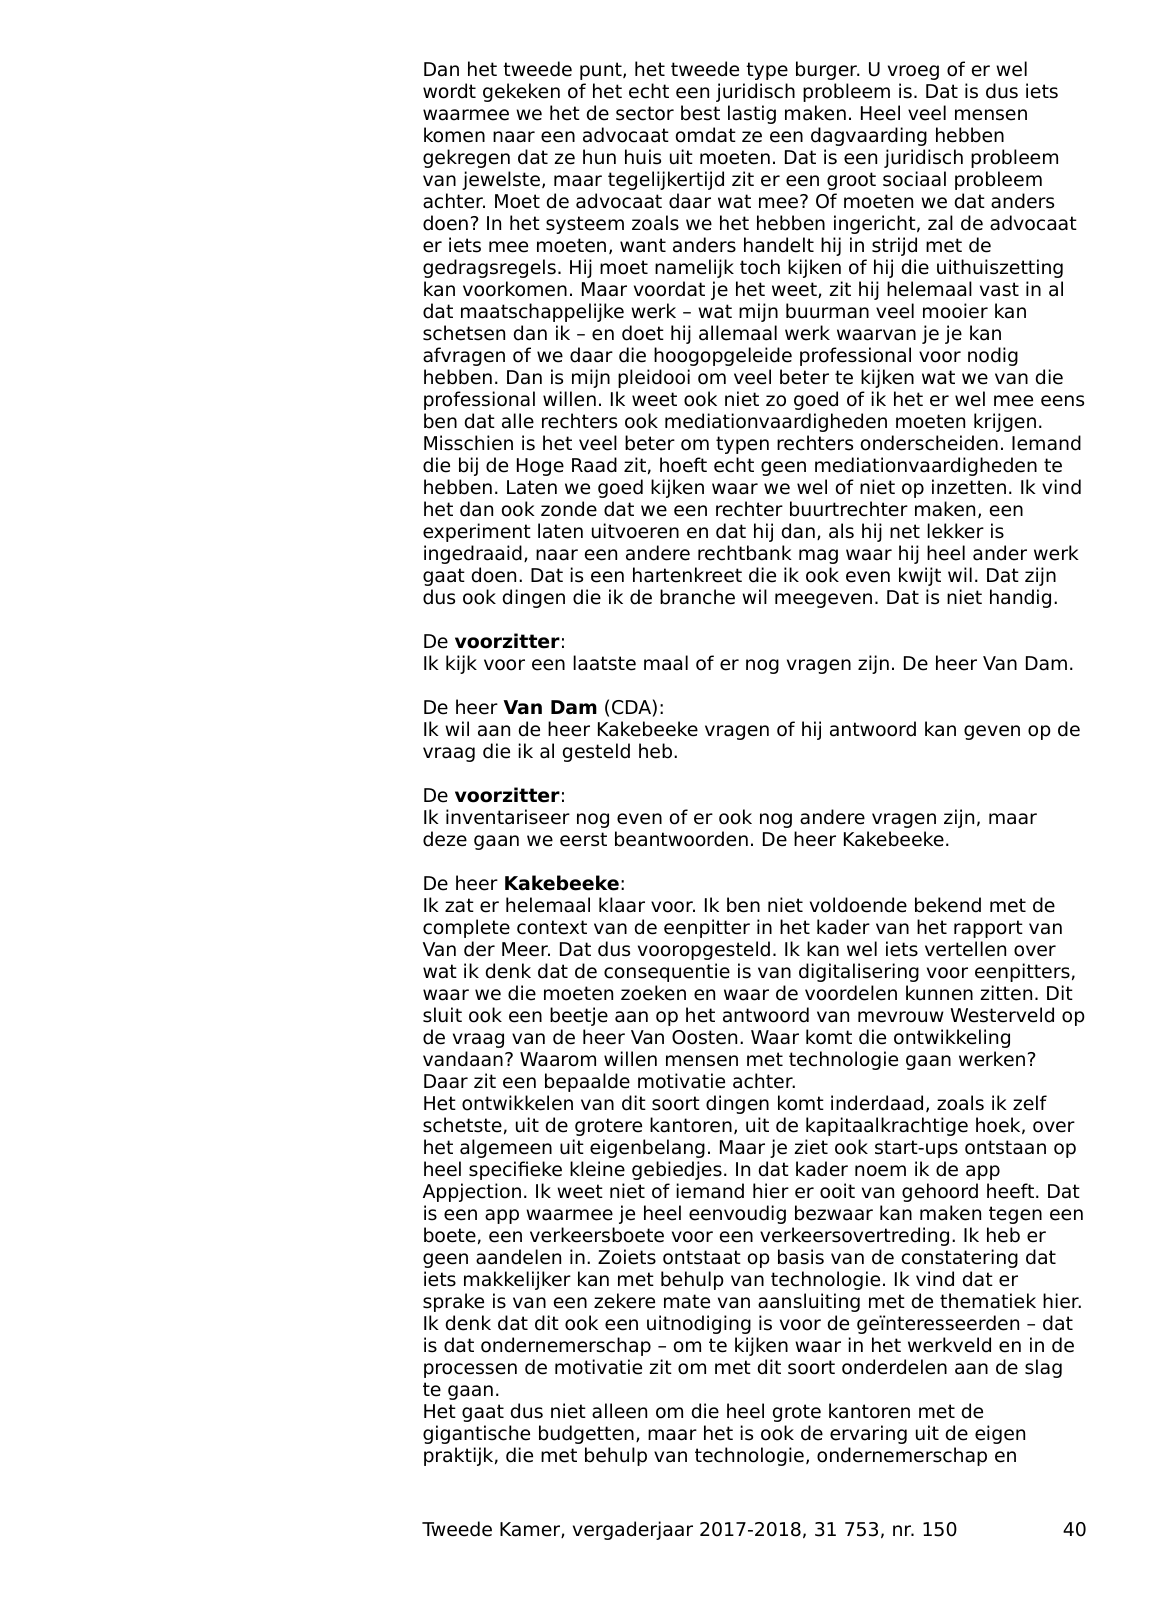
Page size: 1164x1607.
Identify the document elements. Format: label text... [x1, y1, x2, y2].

text De voorzitter: [422, 631, 1087, 653]
text Ik zat er helemaal klaar voor. Ik ben niet voldoende bekend met de complete context van de eenpitter in het kader van het rapport van Van der Meer. Dat dus vooropgesteld. Ik kan wel iets vertellen over wat ik denk dat de consequentie is van digitalisering voor eenpitters, waar we die moeten zoeken en waar de voordelen kunnen zitten. Dit sluit ook een beetje aan op het antwoord van mevrouw Westerveld op de vraag van de heer Van Oosten. Waar komt die ontwikkeling vandaan? Waarom willen mensen met technologie gaan werken? Daar zit een bepaalde motivatie achter. [422, 895, 1087, 1093]
text De voorzitter: [422, 785, 1087, 807]
text Ik inventariseer nog even of er ook nog andere vragen zijn, maar deze gaan we eerst beantwoorden. De heer Kakebeeke. [422, 807, 1087, 851]
text Ik wil aan de heer Kakebeeke vragen of hij antwoord kan geven op de vraag die ik al gesteld heb. [422, 719, 1087, 763]
text Het gaat dus niet alleen om die heel grote kantoren met de gigantische budgetten, maar het is ook de ervaring uit de eigen praktijk, die met behulp van technologie, ondernemerschap en [422, 1401, 1087, 1467]
text Ik kijk voor een laatste maal of er nog vragen zijn. De heer Van Dam. [422, 653, 1087, 675]
text De heer Kakebeeke: [422, 873, 1087, 895]
text Het ontwikkelen van dit soort dingen komt inderdaad, zoals ik zelf schetste, uit de grotere kantoren, uit de kapitaalkrachtige hoek, over het algemeen uit eigenbelang. Maar je ziet ook start-ups ontstaan op heel specifieke kleine gebiedjes. In dat kader noem ik de app Appjection. Ik weet niet of iemand hier er ooit van gehoord heeft. Dat is een app waarmee je heel eenvoudig bezwaar kan maken tegen een boete, een verkeersboete voor een verkeersovertreding. Ik heb er geen aandelen in. Zoiets ontstaat op basis van de constatering dat iets makkelijker kan met behulp van technologie. Ik vind dat er sprake is van een zekere mate van aansluiting met de thematiek hier. Ik denk dat dit ook een uitnodiging is voor de geïnteresseerden – dat is dat ondernemerschap – om te kijken waar in het werkveld en in de processen de motivatie zit om met dit soort onderdelen aan de slag te gaan. [422, 1093, 1087, 1401]
text Dan het tweede punt, het tweede type burger. U vroeg of er wel wordt gekeken of het echt een juridisch probleem is. Dat is dus iets waarmee we het de sector best lastig maken. Heel veel mensen komen naar een advocaat omdat ze een dagvaarding hebben gekregen dat ze hun huis uit moeten. Dat is een juridisch probleem van jewelste, maar tegelijkertijd zit er een groot sociaal probleem achter. Moet de advocaat daar wat mee? Of moeten we dat anders doen? In het systeem zoals we het hebben ingericht, zal de advocaat er iets mee moeten, want anders handelt hij in strijd met de gedragsregels. Hij moet namelijk toch kijken of hij die uithuiszetting kan voorkomen. Maar voordat je het weet, zit hij helemaal vast in al dat maatschappelijke werk – wat mijn buurman veel mooier kan schetsen dan ik – en doet hij allemaal werk waarvan je je kan afvragen of we daar die hoogopgeleide professional voor nodig hebben. Dan is mijn pleidooi om veel beter te kijken wat we van die professional willen. Ik weet ook niet zo goed of ik het er wel mee eens ben dat alle rechters ook mediationvaardigheden moeten krijgen. Misschien is het veel beter om typen rechters onderscheiden. Iemand die bij de Hoge Raad zit, hoeft echt geen mediationvaardigheden te hebben. Laten we goed kijken waar we wel of niet op inzetten. Ik vind het dan ook zonde dat we een rechter buurtrechter maken, een experiment laten uitvoeren en dat hij dan, als hij net lekker is ingedraaid, naar een andere rechtbank mag waar hij heel ander werk gaat doen. Dat is een hartenkreet die ik ook even kwijt wil. Dat zijn dus ook dingen die ik de branche wil meegeven. Dat is niet handig. [422, 59, 1087, 608]
text De heer Van Dam (CDA): [422, 697, 1087, 719]
